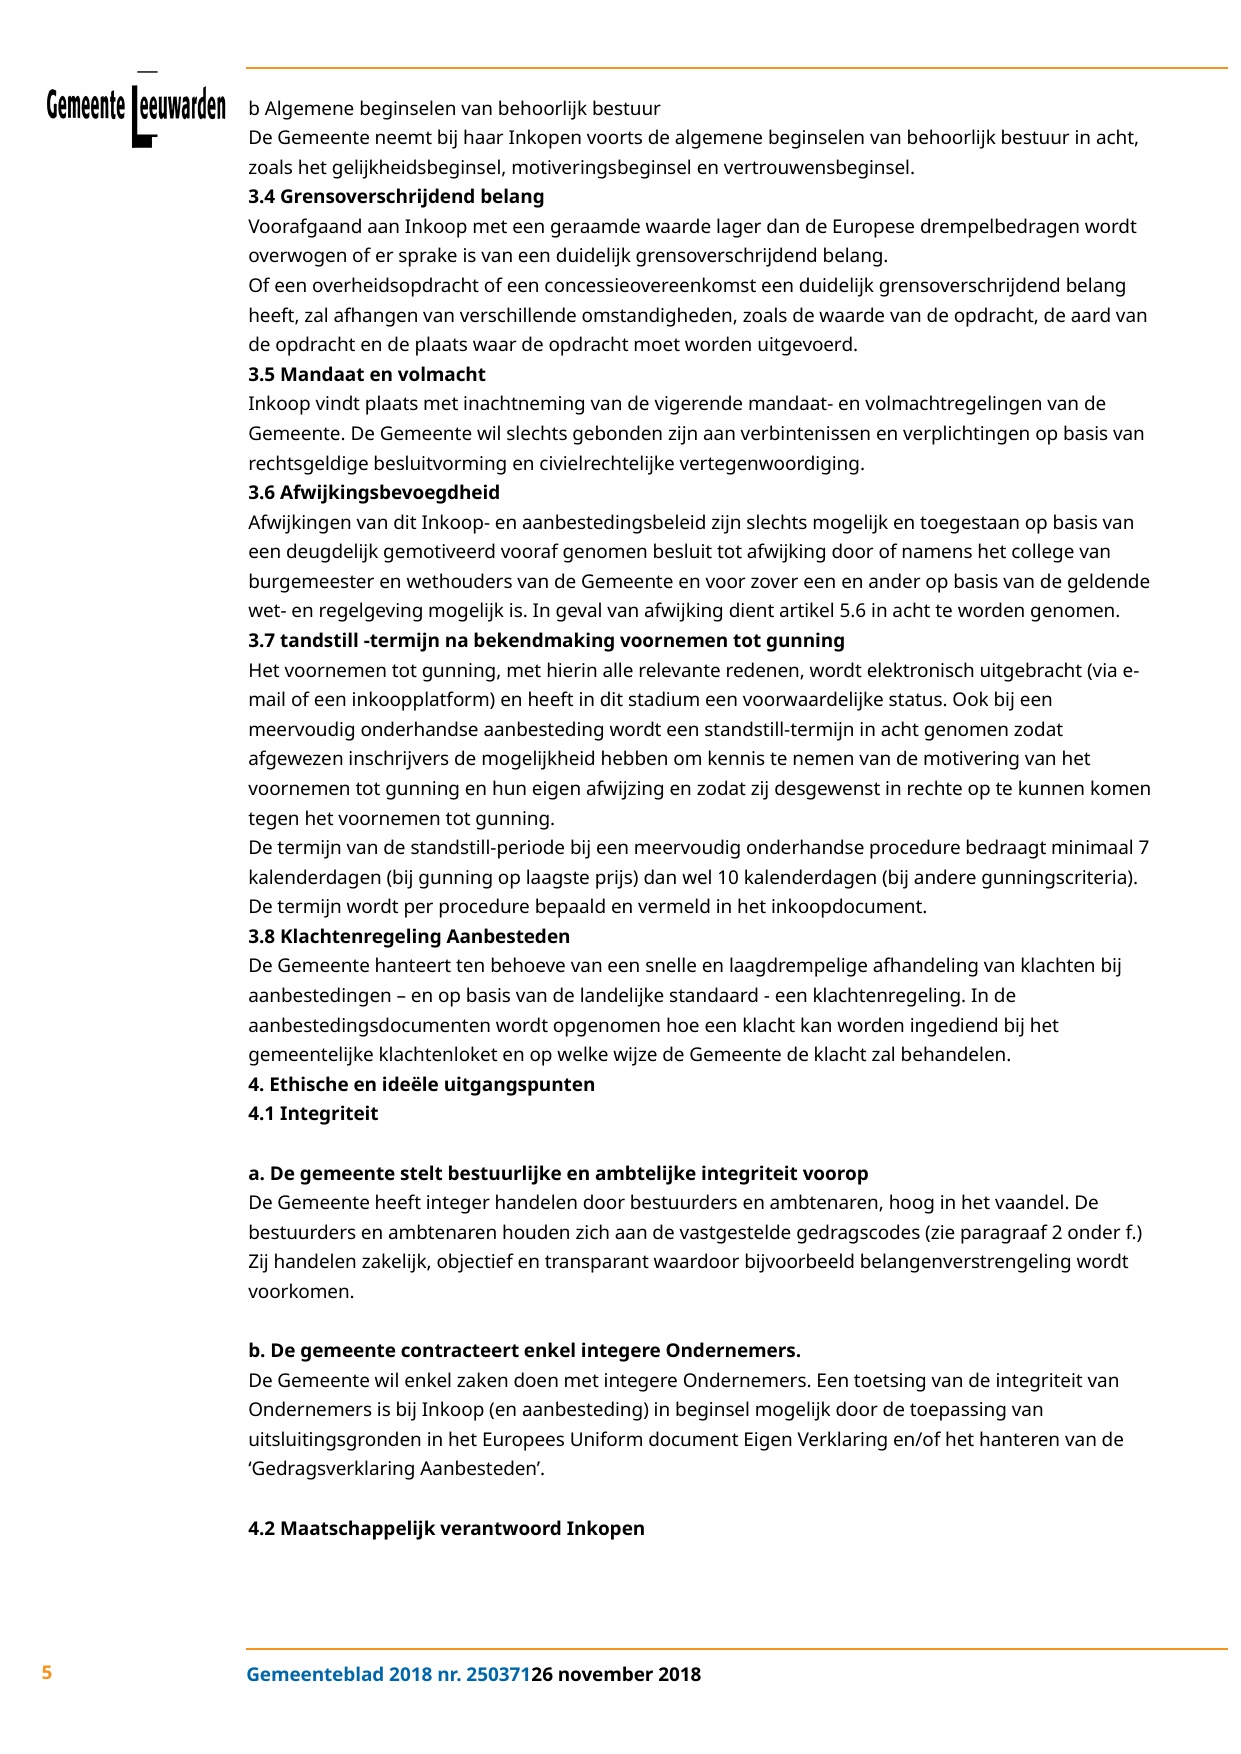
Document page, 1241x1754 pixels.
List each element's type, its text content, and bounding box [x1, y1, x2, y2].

text b Algemene beginselen van behoorlijk bestuur [248, 95, 1152, 121]
text 4.1 Integriteit [248, 1101, 1152, 1126]
picture [41, 47, 231, 172]
text 3.4 Grensoverschrijdend belang [248, 183, 1152, 209]
text Inkoop vindt plaats met inachtneming van de vigerende mandaat- en volmachtregelingen van de Gemeente. De Gemeente wil slechts gebonden zijn aan verbintenissen en verplichtingen op basis van rechtsgeldige besluitvorming en civielrechtelijke vertegenwoordiging. [248, 391, 1152, 476]
text De Gemeente heeft integer handelen door bestuurders en ambtenaren, hoog in het vaandel. De bestuurders en ambtenaren houden zich aan de vastgestelde gedragscodes (zie paragraaf 2 onder f.) Zij handelen zakelijk, objectief en transparant waardoor bijvoorbeeld belangenverstrengeling wordt voorkomen. [248, 1189, 1152, 1304]
text De termijn van de standstill-periode bij een meervoudig onderhandse procedure bedraagt minimaal 7 kalenderdagen (bij gunning op laagste prijs) dan wel 10 kalenderdagen (bij andere gunningscriteria). De termijn wordt per procedure bepaald en vermeld in het inkoopdocument. [248, 834, 1152, 919]
text 3.7 tandstill -termijn na bekendmaking voornemen tot gunning [248, 627, 1152, 653]
text Of een overheidsopdracht of een concessieovereenkomst een duidelijk grensoverschrijdend belang heeft, zal afhangen van verschillende omstandigheden, zoals de waarde van de opdracht, de aard van de opdracht en de plaats waar de opdracht moet worden uitgevoerd. [248, 272, 1152, 357]
text Het voornemen tot gunning, met hierin alle relevante redenen, wordt elektronisch uitgebracht (via e-mail of een inkoopplatform) en heeft in dit stadium een voorwaardelijke status. Ook bij een meervoudig onderhandse aanbesteding wordt een standstill-termijn in acht genomen zodat afgewezen inschrijvers de mogelijkheid hebben om kennis te nemen van de motivering van het voornemen tot gunning en hun eigen afwijzing en zodat zij desgewenst in rechte op te kunnen komen tegen het voornemen tot gunning. [248, 657, 1152, 831]
text De Gemeente wil enkel zaken doen met integere Ondernemers. Een toetsing van de integriteit van Ondernemers is bij Inkoop (en aanbesteding) in beginsel mogelijk door de toepassing van uitsluitingsgronden in het Europees Uniform document Eigen Verklaring en/of het hanteren van de ‘Gedragsverklaring Aanbesteden’. [248, 1367, 1152, 1481]
text De Gemeente neemt bij haar Inkopen voorts de algemene beginselen van behoorlijk bestuur in acht, zoals het gelijkheidsbeginsel, motiveringsbeginsel en vertrouwensbeginsel. [248, 124, 1152, 180]
text De Gemeente hanteert ten behoeve van een snelle en laagdrempelige afhandeling van klachten bij aanbestedingen – en op basis van de landelijke standaard - een klachtenregeling. In de aanbestedingsdocumenten wordt opgenomen hoe een klacht kan worden ingediend bij het gemeentelijke klachtenloket en op welke wijze de Gemeente de klacht zal behandelen. [248, 953, 1152, 1067]
text 3.6 Afwijkingsbevoegdheid [248, 479, 1152, 505]
text b. De gemeente contracteert enkel integere Ondernemers. [248, 1337, 1152, 1363]
text 4.2 Maatschappelijk verantwoord Inkopen [248, 1515, 1152, 1541]
text Voorafgaand aan Inkoop met een geraamde waarde lager dan de Europese drempelbedragen wordt overwogen of er sprake is van een duidelijk grensoverschrijdend belang. [248, 213, 1152, 268]
text Afwijkingen van dit Inkoop- en aanbestedingsbeleid zijn slechts mogelijk en toegestaan op basis van een deugdelijk gemotiveerd vooraf genomen besluit tot afwijking door of namens het college van burgemeester en wethouders van de Gemeente en voor zover een en ander op basis van de geldende wet- en regelgeving mogelijk is. In geval van afwijking dient artikel 5.6 in acht te worden genomen. [248, 509, 1152, 623]
text a. De gemeente stelt bestuurlijke en ambtelijke integriteit voorop [248, 1160, 1152, 1186]
text 3.8 Klachtenregeling Aanbesteden [248, 923, 1152, 949]
text 3.5 Mandaat en volmacht [248, 361, 1152, 387]
text 4. Ethische en ideële uitgangspunten [248, 1071, 1152, 1097]
